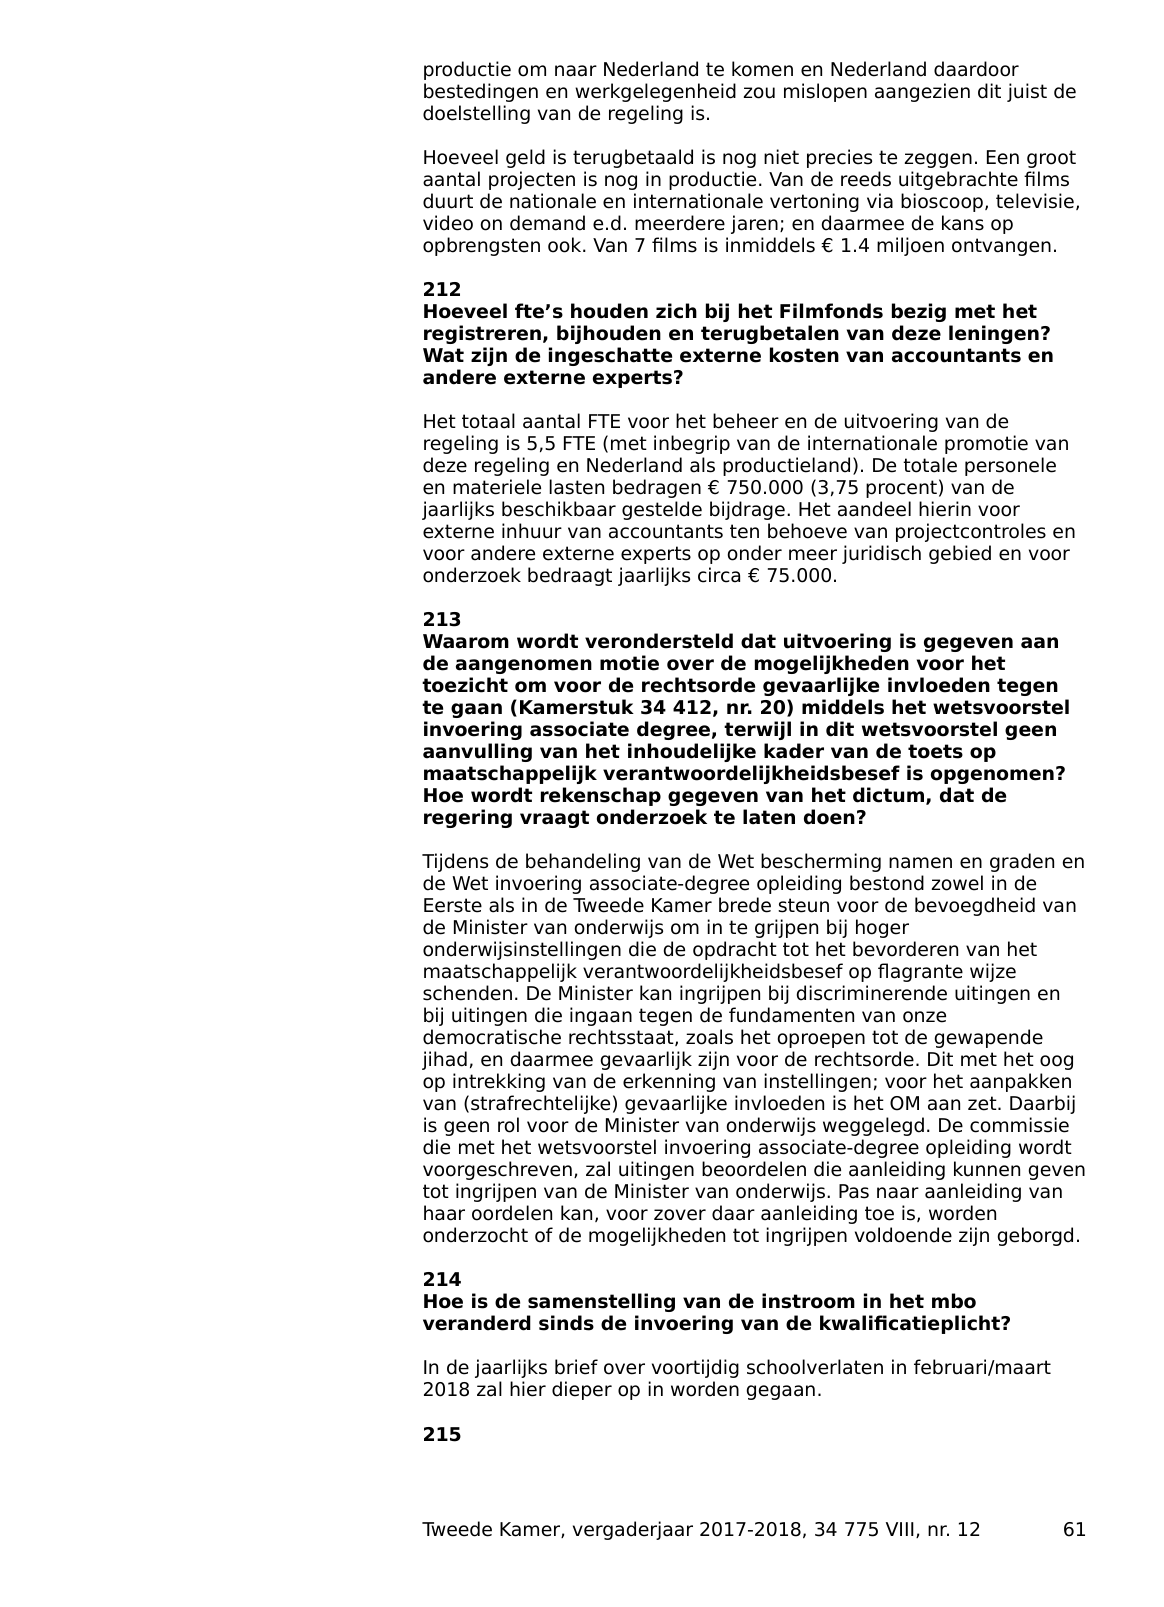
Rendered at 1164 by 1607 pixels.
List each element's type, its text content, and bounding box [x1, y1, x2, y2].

text 215 [422, 1423, 1087, 1445]
text Hoe is de samenstelling van de instroom in het mbo veranderd sinds de invoering van de kwalificatieplicht? [422, 1291, 1087, 1335]
text 213 [422, 609, 1087, 631]
text Waarom wordt verondersteld dat uitvoering is gegeven aan de aangenomen motie over de mogelijkheden voor het toezicht om voor de rechtsorde gevaarlijke invloeden tegen te gaan (Kamerstuk 34 412, nr. 20) middels het wetsvoorstel invoering associate degree, terwijl in dit wetsvoorstel geen aanvulling van het inhoudelijke kader van de toets op maatschappelijk verantwoordelijkheidsbesef is opgenomen? Hoe wordt rekenschap gegeven van het dictum, dat de regering vraagt onderzoek te laten doen? [422, 631, 1087, 829]
text 214 [422, 1269, 1087, 1291]
text productie om naar Nederland te komen en Nederland daardoor bestedingen en werkgelegenheid zou mislopen aangezien dit juist de doelstelling van de regeling is. [422, 59, 1087, 125]
text Hoeveel fte’s houden zich bij het Filmfonds bezig met het registreren, bijhouden en terugbetalen van deze leningen? Wat zijn de ingeschatte externe kosten van accountants en andere externe experts? [422, 301, 1087, 389]
text Hoeveel geld is terugbetaald is nog niet precies te zeggen. Een groot aantal projecten is nog in productie. Van de reeds uitgebrachte films duurt de nationale en internationale vertoning via bioscoop, televisie, video on demand e.d. meerdere jaren; en daarmee de kans op opbrengsten ook. Van 7 films is inmiddels € 1.4 miljoen ontvangen. [422, 147, 1087, 257]
text Het totaal aantal FTE voor het beheer en de uitvoering van de regeling is 5,5 FTE (met inbegrip van de internationale promotie van deze regeling en Nederland als productieland). De totale personele en materiele lasten bedragen € 750.000 (3,75 procent) van de jaarlijks beschikbaar gestelde bijdrage. Het aandeel hierin voor externe inhuur van accountants ten behoeve van projectcontroles en voor andere externe experts op onder meer juridisch gebied en voor onderzoek bedraagt jaarlijks circa € 75.000. [422, 411, 1087, 587]
text In de jaarlijks brief over voortijdig schoolverlaten in februari/maart 2018 zal hier dieper op in worden gegaan. [422, 1357, 1087, 1401]
text Tijdens de behandeling van de Wet bescherming namen en graden en de Wet invoering associate-degree opleiding bestond zowel in de Eerste als in de Tweede Kamer brede steun voor de bevoegdheid van de Minister van onderwijs om in te grijpen bij hoger onderwijsinstellingen die de opdracht tot het bevorderen van het maatschappelijk verantwoordelijkheidsbesef op flagrante wijze schenden. De Minister kan ingrijpen bij discriminerende uitingen en bij uitingen die ingaan tegen de fundamenten van onze democratische rechtsstaat, zoals het oproepen tot de gewapende jihad, en daarmee gevaarlijk zijn voor de rechtsorde. Dit met het oog op intrekking van de erkenning van instellingen; voor het aanpakken van (strafrechtelijke) gevaarlijke invloeden is het OM aan zet. Daarbij is geen rol voor de Minister van onderwijs weggelegd. De commissie die met het wetsvoorstel invoering associate-degree opleiding wordt voorgeschreven, zal uitingen beoordelen die aanleiding kunnen geven tot ingrijpen van de Minister van onderwijs. Pas naar aanleiding van haar oordelen kan, voor zover daar aanleiding toe is, worden onderzocht of de mogelijkheden tot ingrijpen voldoende zijn geborgd. [422, 851, 1087, 1247]
text 212 [422, 279, 1087, 301]
